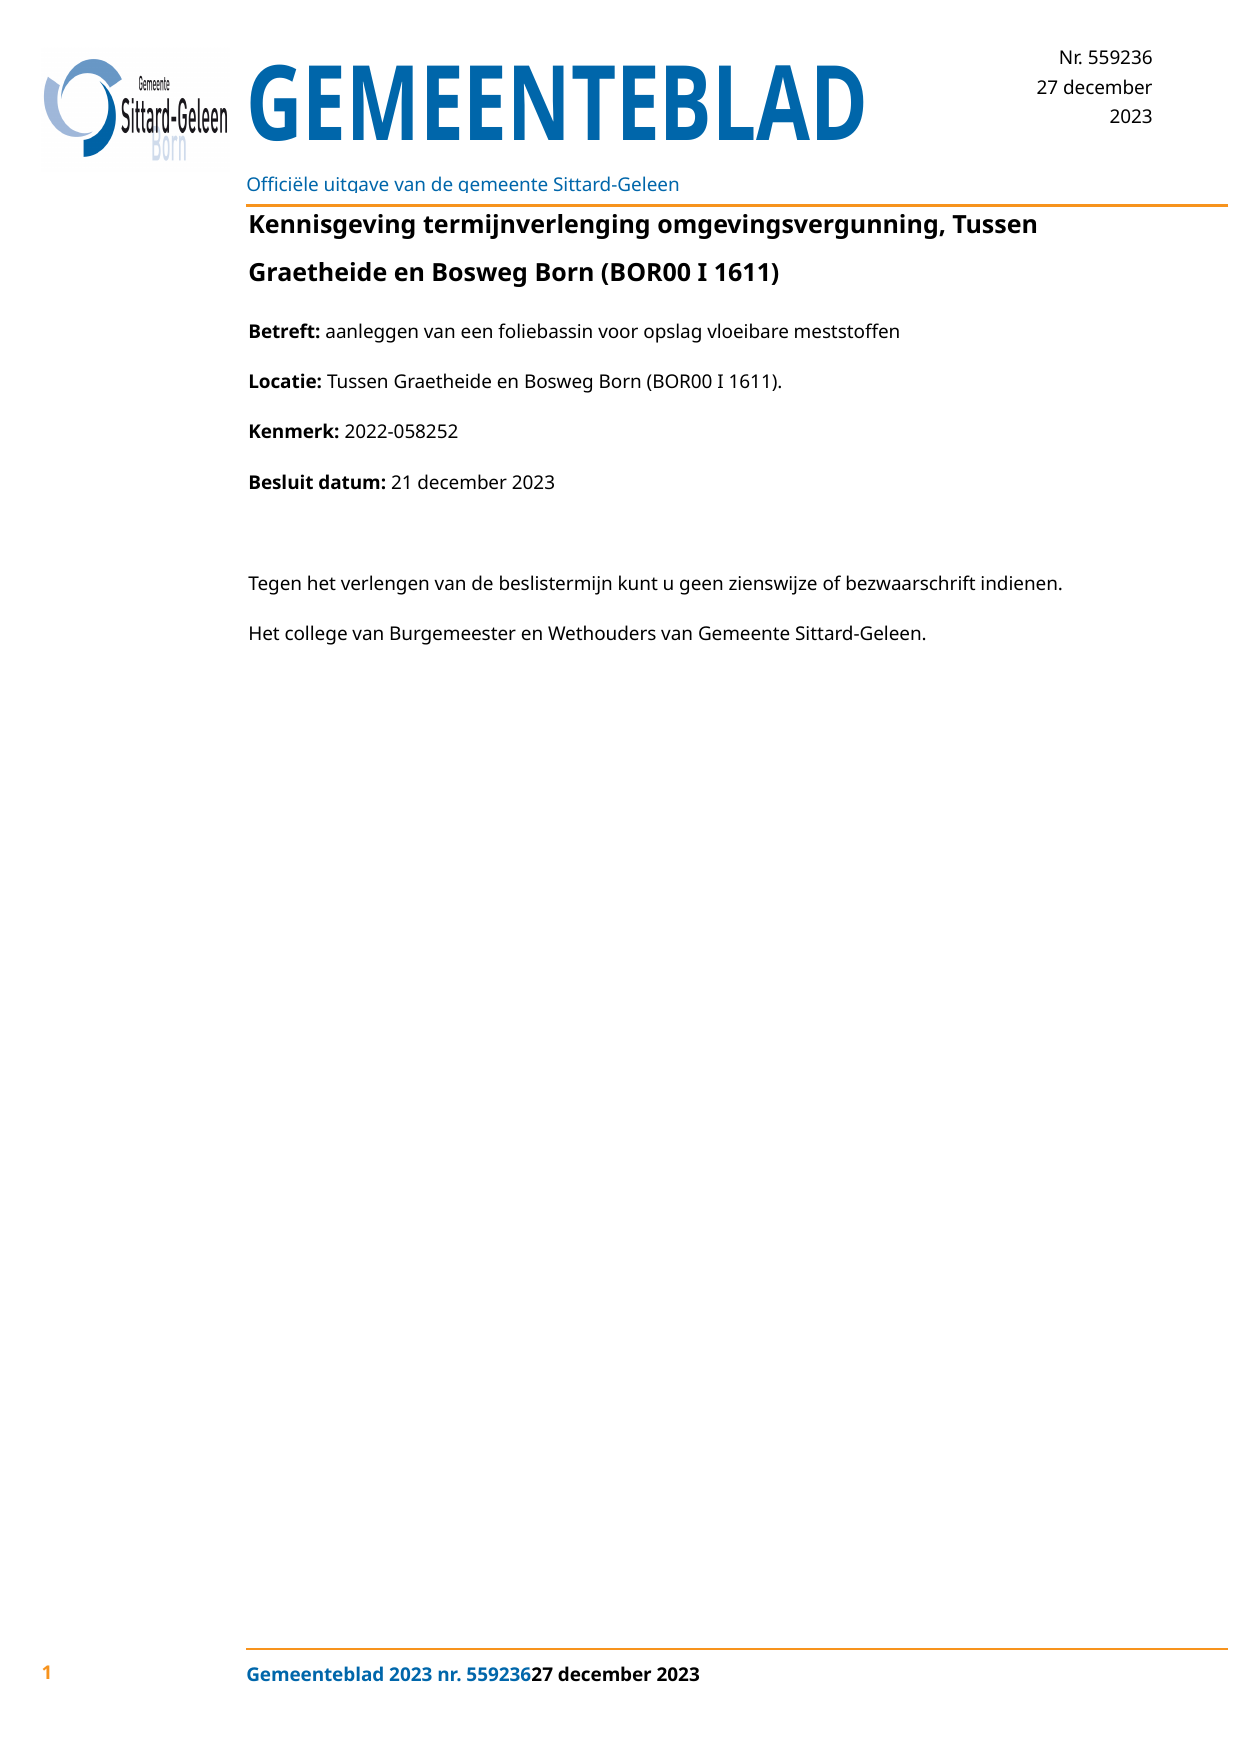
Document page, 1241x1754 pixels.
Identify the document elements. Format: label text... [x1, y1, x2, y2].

text Het college van Burgemeester en Wethouders van Gemeente Sittard-Geleen. [248, 620, 1152, 646]
text Kennisgeving termijnverlenging omgevingsvergunning, Tussen Graetheide en Bosweg Born (BOR00 I 1611) [248, 207, 1152, 288]
text Tegen het verlengen van de beslistermijn kunt u geen zienswijze of bezwaarschrift indienen. [248, 570, 1152, 596]
text Locatie: Tussen Graetheide en Bosweg Born (BOR00 I 1611). [248, 368, 1152, 394]
text Besluit datum: 21 december 2023 [248, 469, 1152, 495]
text Betreft: aanleggen van een foliebassin voor opslag vloeibare meststoffen [248, 318, 1152, 344]
picture [41, 47, 231, 172]
text Kenmerk: 2022-058252 [248, 419, 1152, 444]
